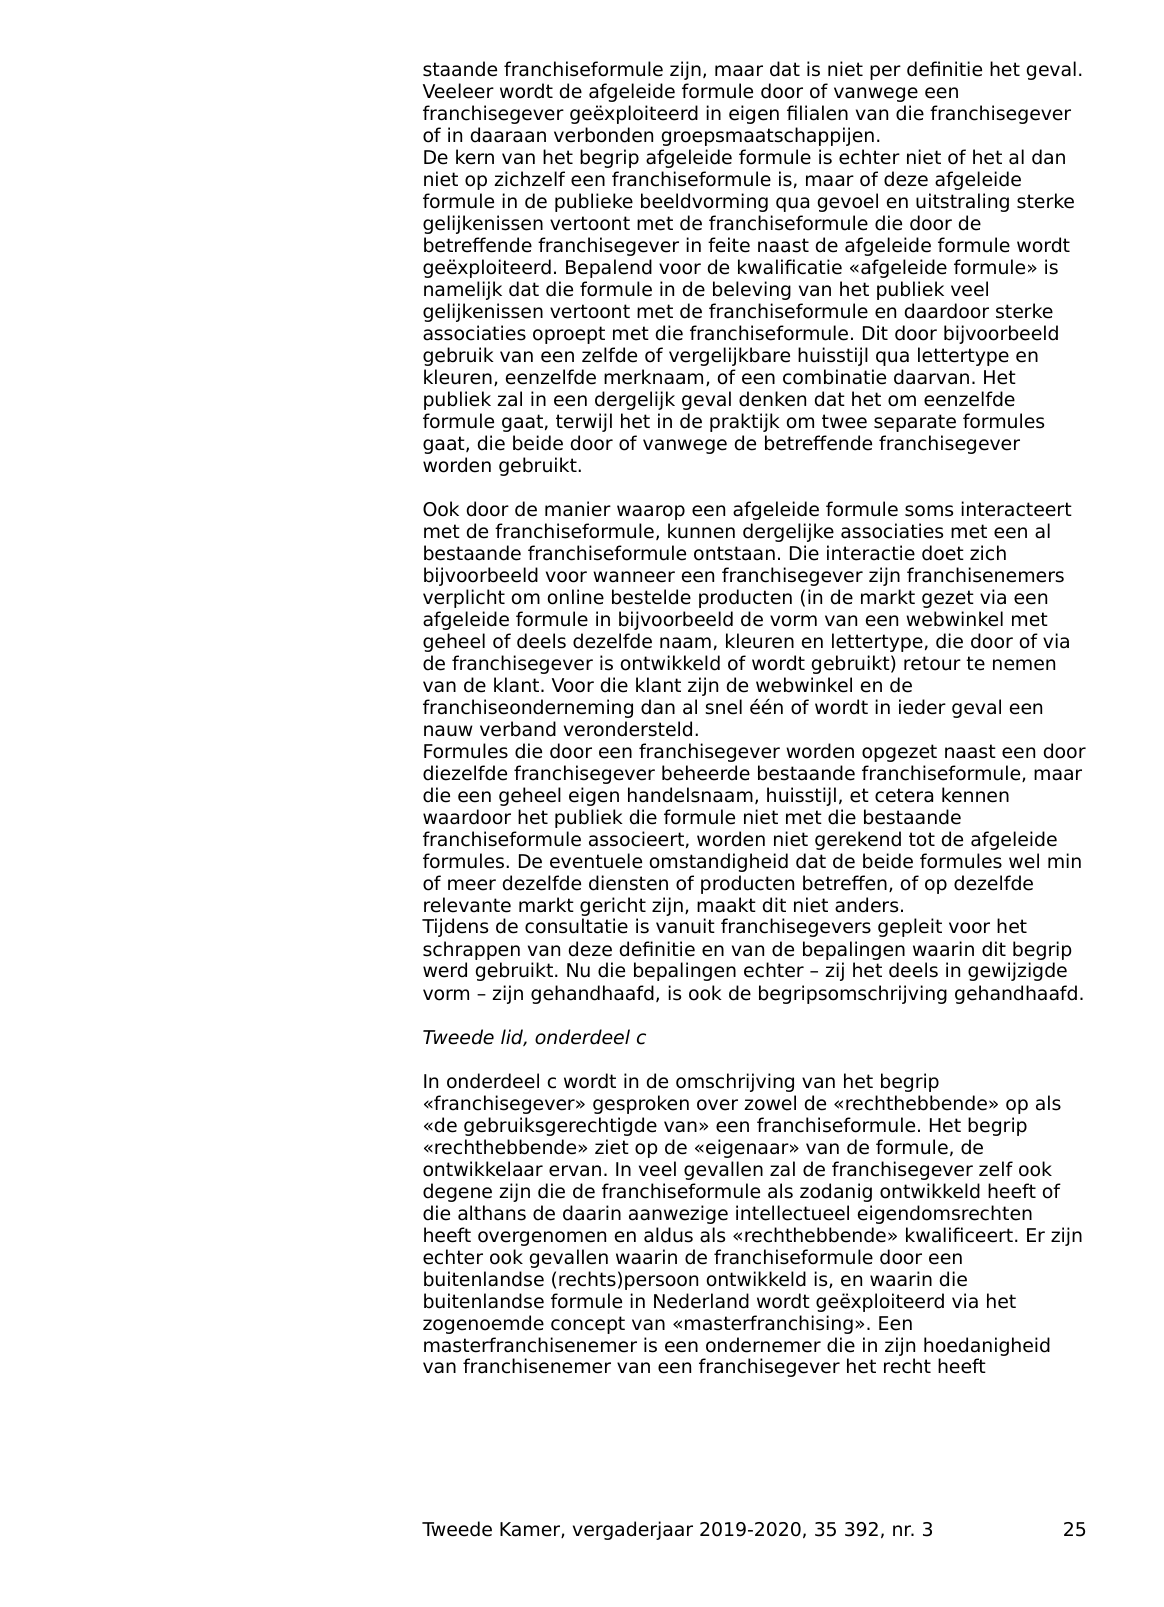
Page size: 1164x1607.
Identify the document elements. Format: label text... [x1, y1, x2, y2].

text staande franchiseformule zijn, maar dat is niet per definitie het geval. Veeleer wordt de afgeleide formule door of vanwege een franchisegever geëxploiteerd in eigen filialen van die franchisegever of in daaraan verbonden groepsmaatschappijen. [422, 59, 1087, 147]
text Ook door de manier waarop een afgeleide formule soms interacteert met de franchiseformule, kunnen dergelijke associaties met een al bestaande franchiseformule ontstaan. Die interactie doet zich bijvoorbeeld voor wanneer een franchisegever zijn franchisenemers verplicht om online bestelde producten (in de markt gezet via een afgeleide formule in bijvoorbeeld de vorm van een webwinkel met geheel of deels dezelfde naam, kleuren en lettertype, die door of via de franchisegever is ontwikkeld of wordt gebruikt) retour te nemen van de klant. Voor die klant zijn de webwinkel en de franchiseonderneming dan al snel één of wordt in ieder geval een nauw verband verondersteld. [422, 499, 1087, 741]
subtitle Tweede lid, onderdeel c [422, 1027, 1087, 1048]
text Formules die door een franchisegever worden opgezet naast een door diezelfde franchisegever beheerde bestaande franchiseformule, maar die een geheel eigen handelsnaam, huisstijl, et cetera kennen waardoor het publiek die formule niet met die bestaande franchiseformule associeert, worden niet gerekend tot de afgeleide formules. De eventuele omstandigheid dat de beide formules wel min of meer dezelfde diensten of producten betreffen, of op dezelfde relevante markt gericht zijn, maakt dit niet anders. [422, 741, 1087, 916]
text In onderdeel c wordt in de omschrijving van het begrip «franchisegever» gesproken over zowel de «rechthebbende» op als «de gebruiksgerechtigde van» een franchiseformule. Het begrip «rechthebbende» ziet op de «eigenaar» van de formule, de ontwikkelaar ervan. In veel gevallen zal de franchisegever zelf ook degene zijn die de franchiseformule als zodanig ontwikkeld heeft of die althans de daarin aanwezige intellectueel eigendomsrechten heeft overgenomen en aldus als «rechthebbende» kwalificeert. Er zijn echter ook gevallen waarin de franchiseformule door een buitenlandse (rechts)persoon ontwikkeld is, en waarin die buitenlandse formule in Nederland wordt geëxploiteerd via het zogenoemde concept van «masterfranchising». Een masterfranchisenemer is een ondernemer die in zijn hoedanigheid van franchisenemer van een franchisegever het recht heeft [422, 1071, 1087, 1378]
text Tijdens de consultatie is vanuit franchisegevers gepleit voor het schrappen van deze definitie en van de bepalingen waarin dit begrip werd gebruikt. Nu die bepalingen echter – zij het deels in gewijzigde vorm – zijn gehandhaafd, is ook de begripsomschrijving gehandhaafd. [422, 916, 1087, 1004]
text De kern van het begrip afgeleide formule is echter niet of het al dan niet op zichzelf een franchiseformule is, maar of deze afgeleide formule in de publieke beeldvorming qua gevoel en uitstraling sterke gelijkenissen vertoont met de franchiseformule die door de betreffende franchisegever in feite naast de afgeleide formule wordt geëxploiteerd. Bepalend voor de kwalificatie «afgeleide formule» is namelijk dat die formule in de beleving van het publiek veel gelijkenissen vertoont met de franchiseformule en daardoor sterke associaties oproept met die franchiseformule. Dit door bijvoorbeeld gebruik van een zelfde of vergelijkbare huisstijl qua lettertype en kleuren, eenzelfde merknaam, of een combinatie daarvan. Het publiek zal in een dergelijk geval denken dat het om eenzelfde formule gaat, terwijl het in de praktijk om twee separate formules gaat, die beide door of vanwege de betreffende franchisegever worden gebruikt. [422, 147, 1087, 477]
